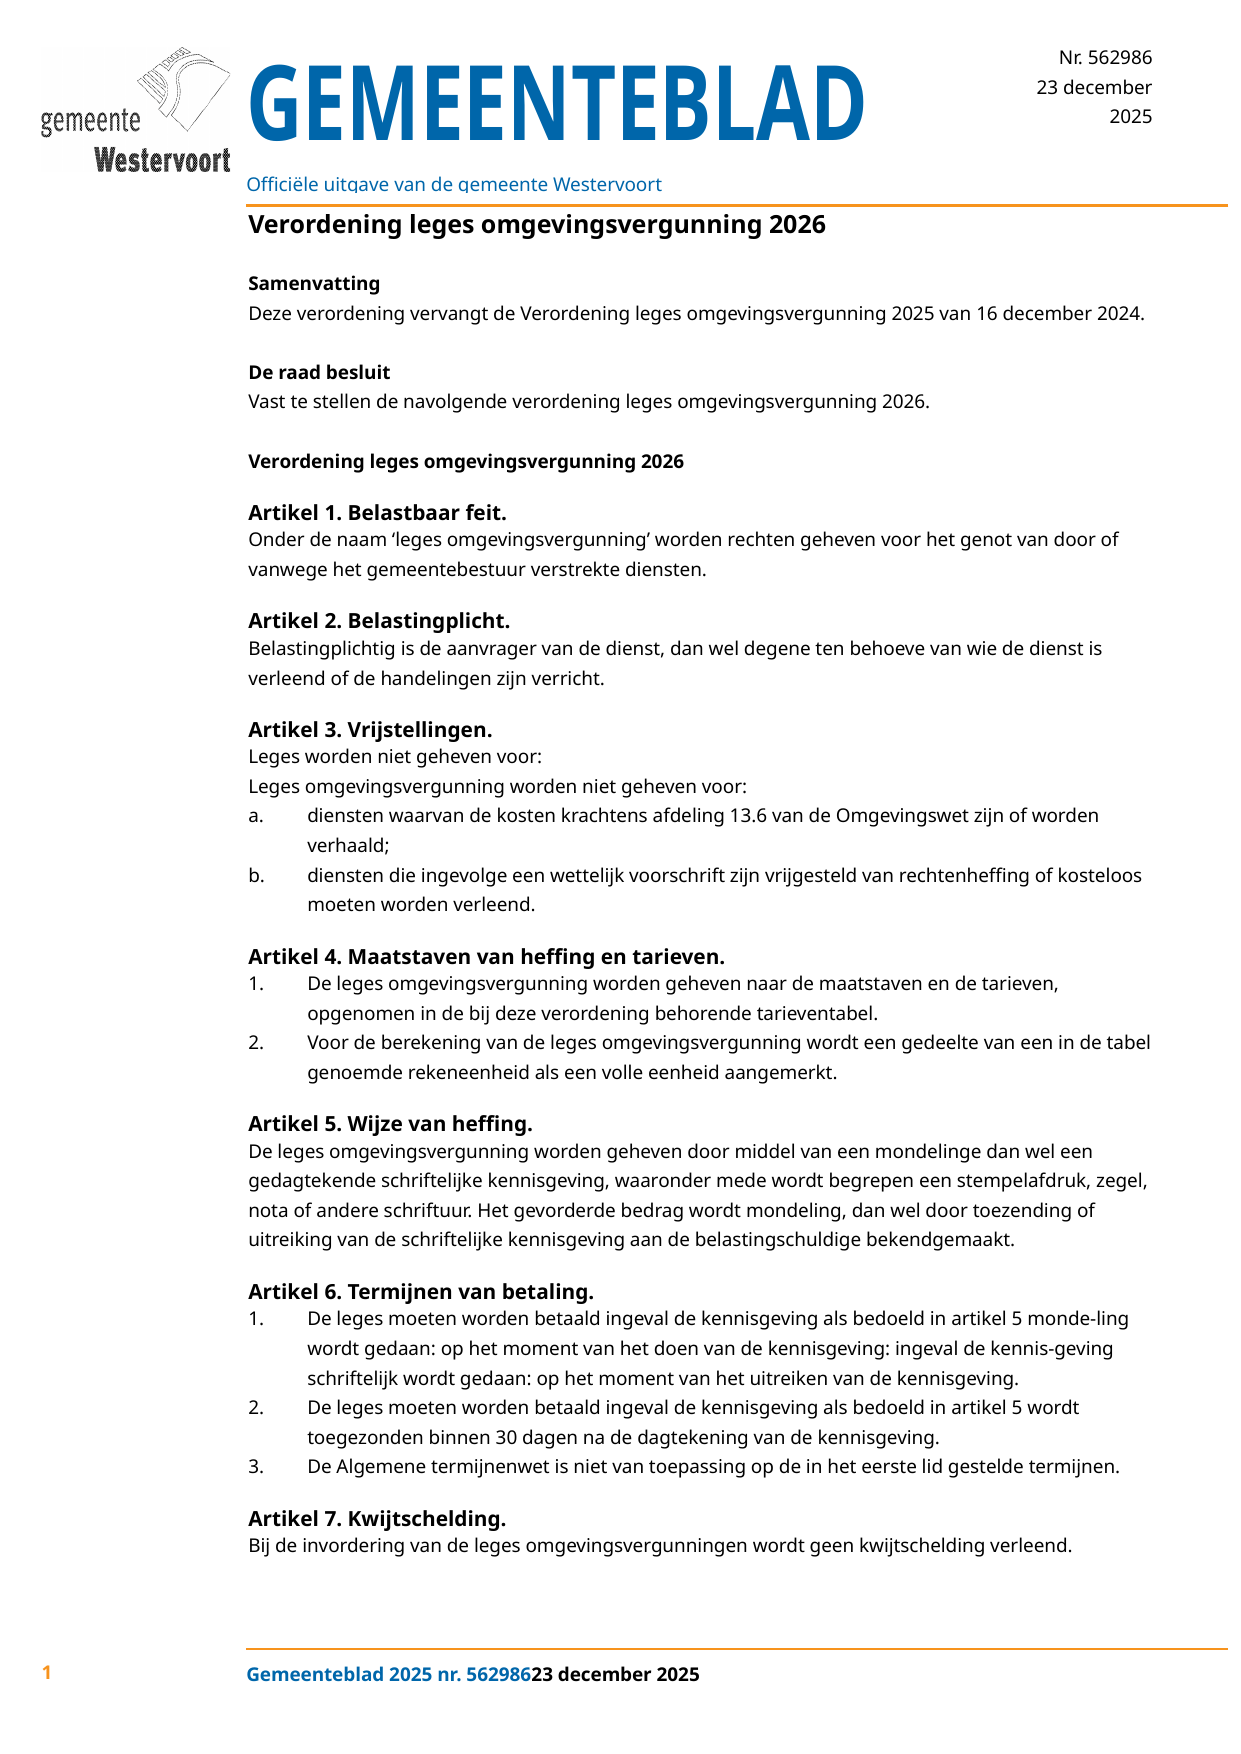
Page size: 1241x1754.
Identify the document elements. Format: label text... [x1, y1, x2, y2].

text Onder de naam ‘leges omgevingsvergunning’ worden rechten geheven voor het genot van door of vanwege het gemeentebestuur verstrekte diensten. [248, 527, 1152, 582]
text Artikel 1. Belastbaar feit. [248, 498, 1152, 527]
text Bij de invordering van de leges omgevingsvergunningen wordt geen kwijtschelding verleend. [248, 1532, 1152, 1558]
list De leges moeten worden betaald ingeval de kennisgeving als bedoeld in artikel 5 monde-ling wordt gedaan: op het moment van het doen van de kennisgeving: ingeval de kennis-geving schriftelijk wordt gedaan: op het moment van het uitreiken van de kennisgeving. [248, 1306, 1152, 1390]
list De leges omgevingsvergunning worden geheven naar de maatstaven en de tarieven, opgenomen in de bij deze verordening behorende tarieventabel. [248, 970, 1152, 1026]
list Voor de berekening van de leges omgevingsvergunning wordt een gedeelte van een in de tabel genoemde rekeneenheid als een volle eenheid aangemerkt. [248, 1029, 1152, 1085]
text Deze verordening vervangt de Verordening leges omgevingsvergunning 2025 van 16 december 2024. [248, 300, 1152, 326]
list De Algemene termijnenwet is niet van toepassing op de in het eerste lid gestelde termijnen. [248, 1453, 1152, 1479]
text De leges omgevingsvergunning worden geheven door middel van een mondelinge dan wel een gedagtekende schriftelijke kennisgeving, waaronder mede wordt begrepen een stempelafdruk, zegel, nota of andere schriftuur. Het gevorderde bedrag wordt mondeling, dan wel door toezending of uitreiking van de schriftelijke kennisgeving aan de belastingschuldige bekendgemaakt. [248, 1138, 1152, 1252]
picture [41, 47, 231, 172]
text Leges worden niet geheven voor: [248, 743, 1152, 769]
text Artikel 6. Termijnen van betaling. [248, 1277, 1152, 1306]
list diensten waarvan de kosten krachtens afdeling 13.6 van de Omgevingswet zijn of worden verhaald; [248, 803, 1152, 858]
text Leges omgevingsvergunning worden niet geheven voor: [248, 773, 1152, 799]
list De leges moeten worden betaald ingeval de kennisgeving als bedoeld in artikel 5 wordt toegezonden binnen 30 dagen na de dagtekening van de kennisgeving. [248, 1394, 1152, 1449]
text Artikel 7. Kwijtschelding. [248, 1504, 1152, 1532]
list diensten die ingevolge een wettelijk voorschrift zijn vrijgesteld van rechtenheffing of kosteloos moeten worden verleend. [248, 862, 1152, 917]
text Artikel 3. Vrijstellingen. [248, 715, 1152, 743]
text Artikel 5. Wijze van heffing. [248, 1109, 1152, 1138]
text Artikel 2. Belastingplicht. [248, 607, 1152, 635]
text Vast te stellen de navolgende verordening leges omgevingsvergunning 2026. [248, 389, 1152, 414]
text Artikel 4. Maatstaven van heffing en tarieven. [248, 942, 1152, 970]
text De raad besluit [248, 359, 1152, 385]
text Samenvatting [248, 270, 1152, 296]
text Verordening leges omgevingsvergunning 2026 [248, 207, 1152, 241]
text Verordening leges omgevingsvergunning 2026 [248, 448, 1152, 473]
text Belastingplichtig is de aanvrager van de dienst, dan wel degene ten behoeve van wie de dienst is verleend of de handelingen zijn verricht. [248, 635, 1152, 690]
